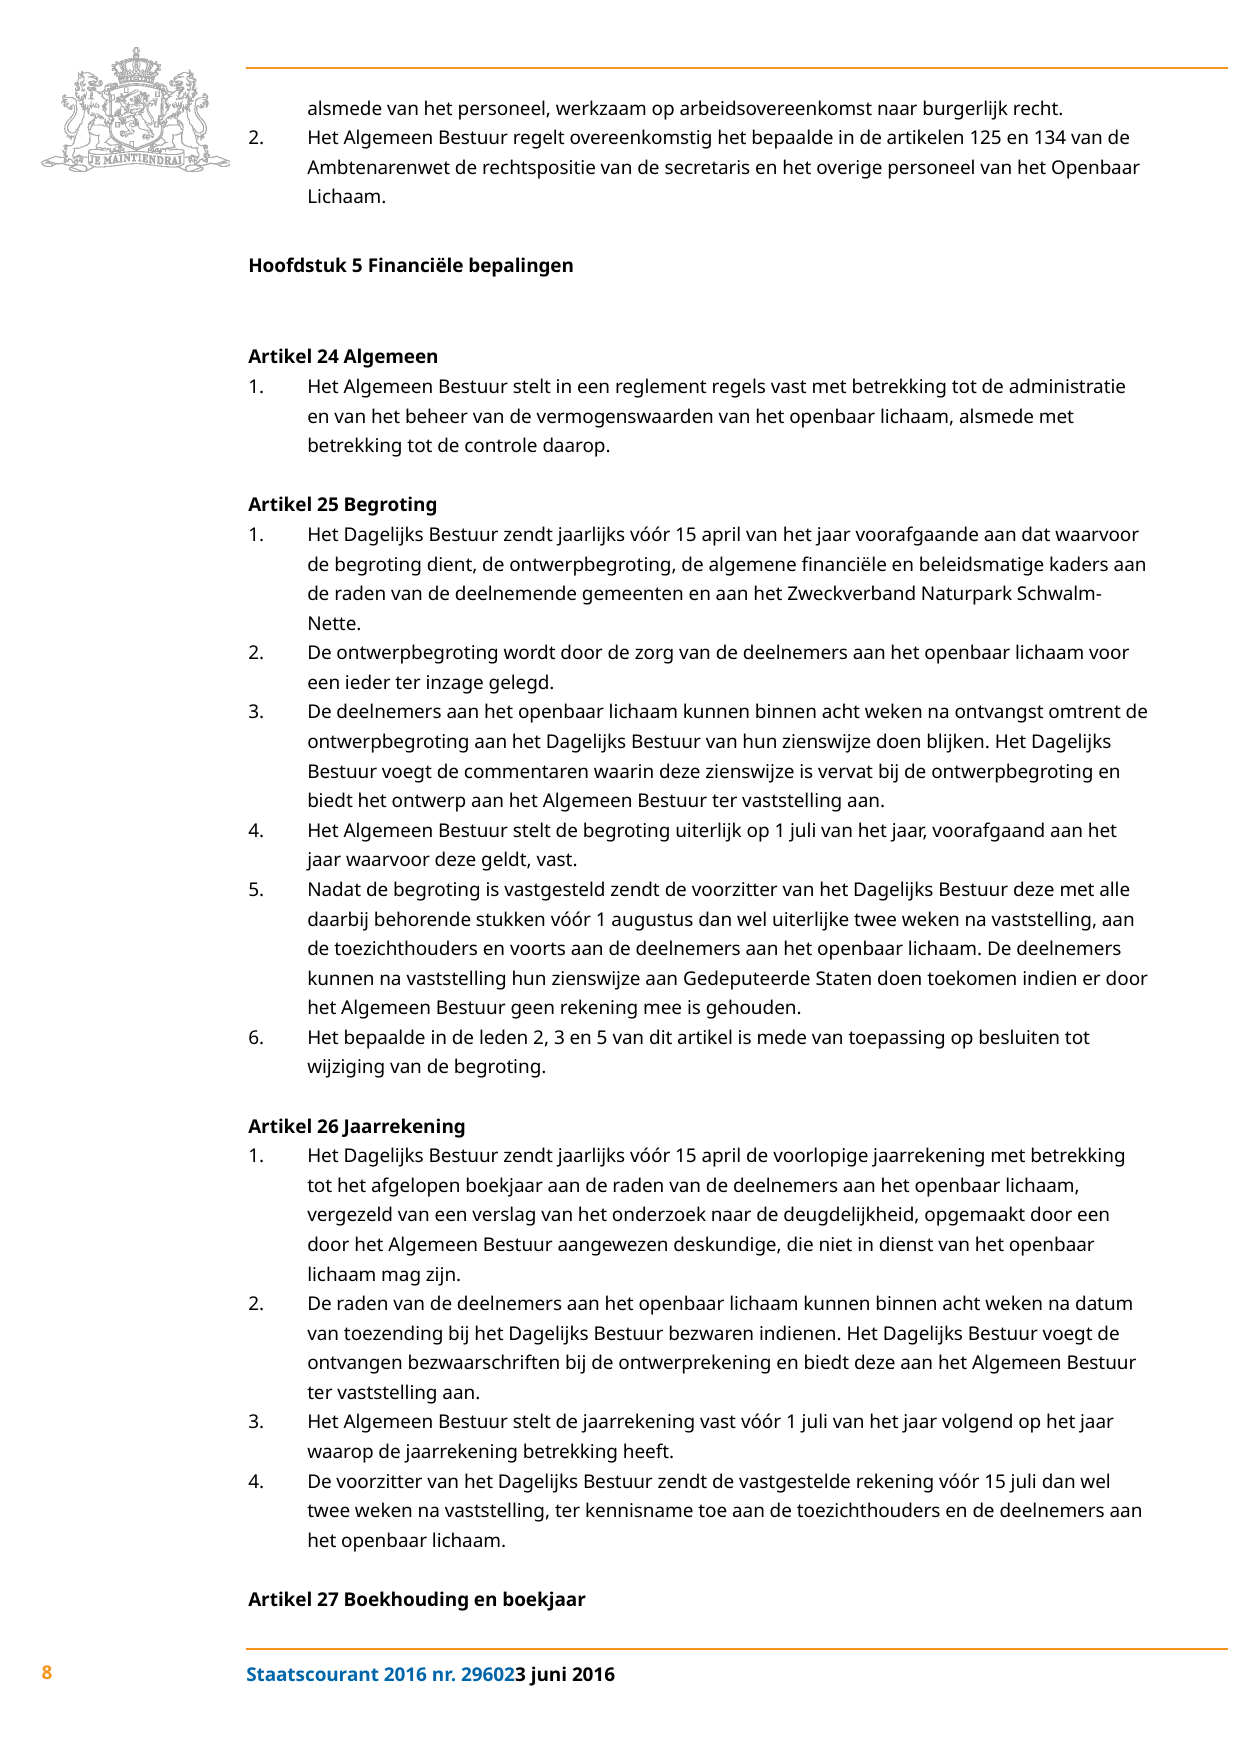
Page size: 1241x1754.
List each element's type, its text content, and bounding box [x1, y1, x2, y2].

list Het Algemeen Bestuur stelt de begroting uiterlijk op 1 juli van het jaar, voorafgaand aan het jaar waarvoor deze geldt, vast. [248, 817, 1152, 872]
text Artikel 25 Begroting [248, 492, 1152, 517]
picture [41, 47, 231, 172]
list alsmede van het personeel, werkzaam op arbeidsovereenkomst naar burgerlijk recht. [248, 95, 1152, 121]
list Het Algemeen Bestuur stelt de jaarrekening vast vóór 1 juli van het jaar volgend op het jaar waarop de jaarrekening betrekking heeft. [248, 1409, 1152, 1464]
list De ontwerpbegroting wordt door de zorg van de deelnemers aan het openbaar lichaam voor een ieder ter inzage gelegd. [248, 639, 1152, 695]
list Nadat de begroting is vastgesteld zendt de voorzitter van het Dagelijks Bestuur deze met alle daarbij behorende stukken vóór 1 augustus dan wel uiterlijke twee weken na vaststelling, aan de toezichthouders en voorts aan de deelnemers aan het openbaar lichaam. De deelnemers kunnen na vaststelling hun zienswijze aan Gedeputeerde Staten doen toekomen indien er door het Algemeen Bestuur geen rekening mee is gehouden. [248, 876, 1152, 1020]
list Het Algemeen Bestuur regelt overeenkomstig het bepaalde in de artikelen 125 en 134 van de Ambtenarenwet de rechtspositie van de secretaris en het overige personeel van het Openbaar Lichaam. [248, 124, 1152, 209]
list De raden van de deelnemers aan het openbaar lichaam kunnen binnen acht weken na datum van toezending bij het Dagelijks Bestuur bezwaren indienen. Het Dagelijks Bestuur voegt de ontvangen bezwaarschriften bij de ontwerprekening en biedt deze aan het Algemeen Bestuur ter vaststelling aan. [248, 1290, 1152, 1405]
text Artikel 27 Boekhouding en boekjaar [248, 1586, 1152, 1612]
text Artikel 26 Jaarrekening [248, 1113, 1152, 1139]
list Het Dagelijks Bestuur zendt jaarlijks vóór 15 april de voorlopige jaarrekening met betrekking tot het afgelopen boekjaar aan de raden van de deelnemers aan het openbaar lichaam, vergezeld van een verslag van het onderzoek naar de deugdelijkheid, opgemaakt door een door het Algemeen Bestuur aangewezen deskundige, die niet in dienst van het openbaar lichaam mag zijn. [248, 1142, 1152, 1287]
list De voorzitter van het Dagelijks Bestuur zendt de vastgestelde rekening vóór 15 juli dan wel twee weken na vaststelling, ter kennisname toe aan de toezichthouders en de deelnemers aan het openbaar lichaam. [248, 1468, 1152, 1553]
list Het bepaalde in de leden 2, 3 en 5 van dit artikel is mede van toepassing op besluiten tot wijziging van de begroting. [248, 1024, 1152, 1079]
text Hoofdstuk 5 Financiële bepalingen [248, 250, 1152, 278]
list Het Algemeen Bestuur stelt in een reglement regels vast met betrekking tot de administratie en van het beheer van de vermogenswaarden van het openbaar lichaam, alsmede met betrekking tot de controle daarop. [248, 373, 1152, 458]
text Artikel 24 Algemeen [248, 344, 1152, 369]
list De deelnemers aan het openbaar lichaam kunnen binnen acht weken na ontvangst omtrent de ontwerpbegroting aan het Dagelijks Bestuur van hun zienswijze doen blijken. Het Dagelijks Bestuur voegt de commentaren waarin deze zienswijze is vervat bij de ontwerpbegroting en biedt het ontwerp aan het Algemeen Bestuur ter vaststelling aan. [248, 699, 1152, 813]
list Het Dagelijks Bestuur zendt jaarlijks vóór 15 april van het jaar voorafgaande aan dat waarvoor de begroting dient, de ontwerpbegroting, de algemene financiële en beleidsmatige kaders aan de raden van de deelnemende gemeenten en aan het Zweckverband Naturpark Schwalm-Nette. [248, 521, 1152, 636]
